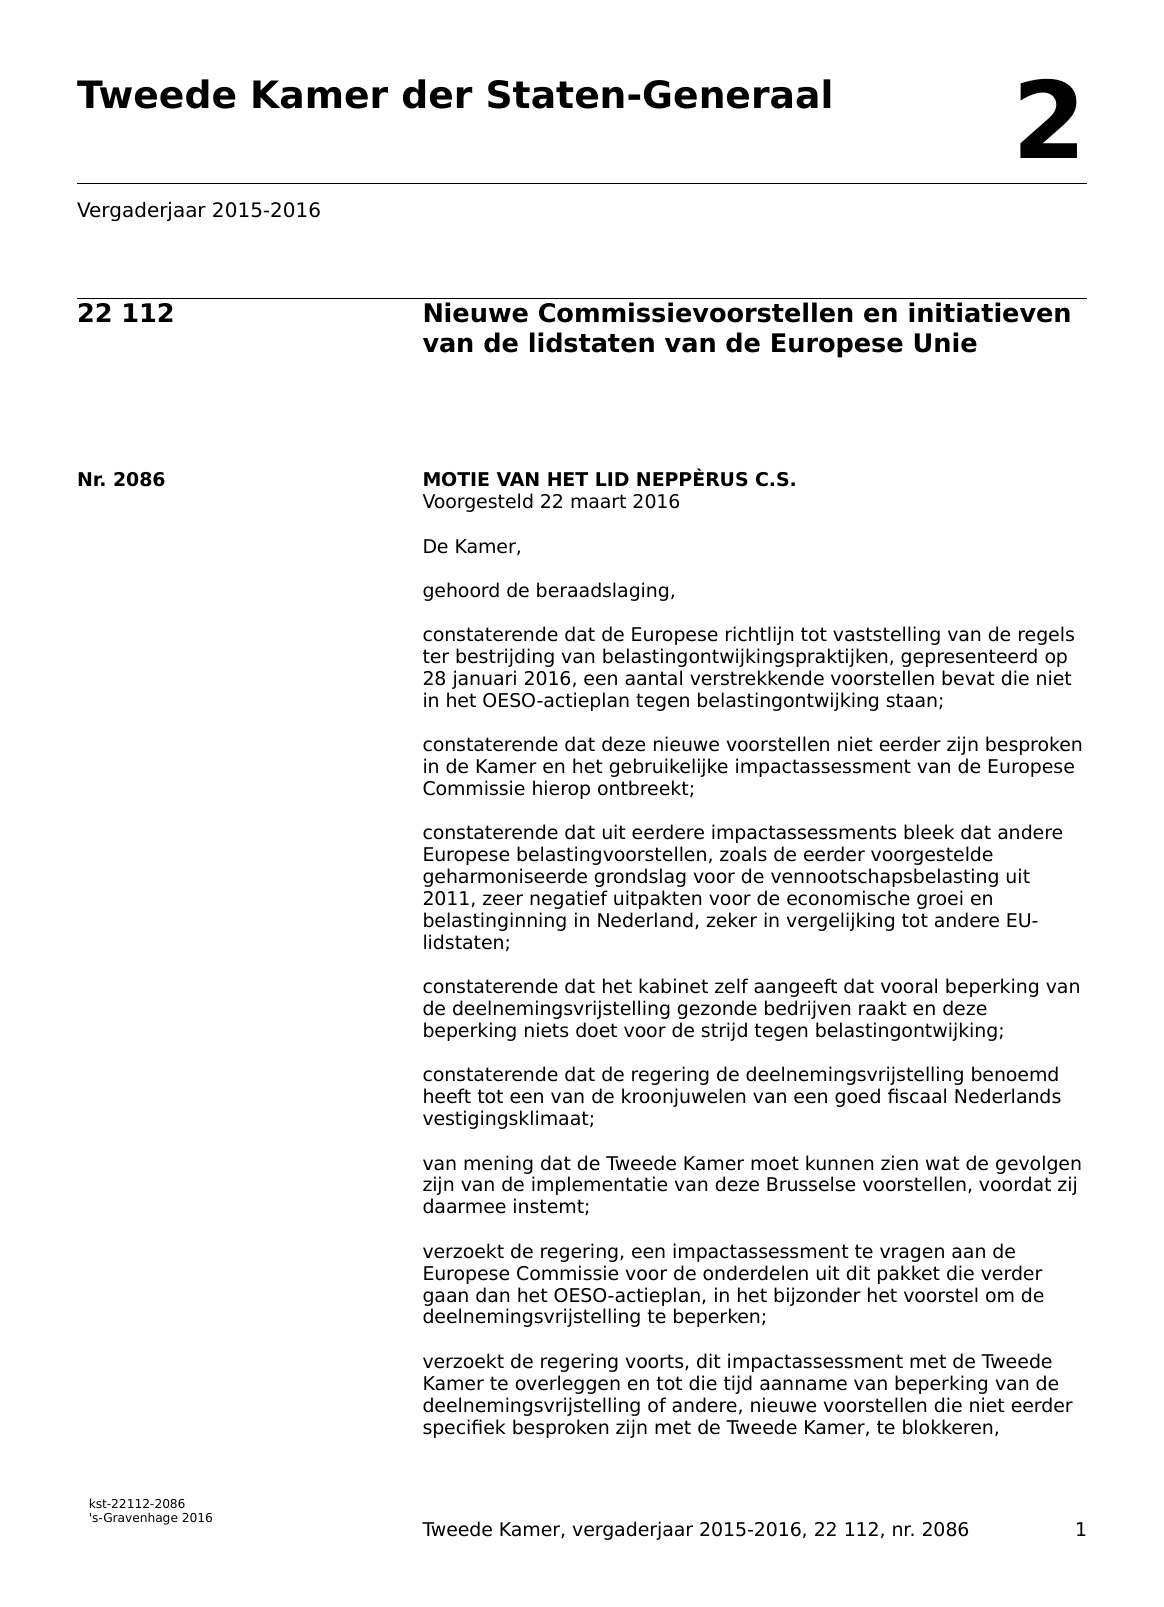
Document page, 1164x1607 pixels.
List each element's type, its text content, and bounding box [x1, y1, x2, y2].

text kst-22112-2086 [88, 1497, 323, 1511]
text verzoekt de regering, een impactassessment te vragen aan de Europese Commissie voor de onderdelen uit dit pakket die verder gaan dan het OESO-actieplan, in het bijzonder het voorstel om de deelnemingsvrijstelling te beperken; [422, 1241, 1087, 1328]
text constaterende dat deze nieuwe voorstellen niet eerder zijn besproken in de Kamer en het gebruikelijke impactassessment van de Europese Commissie hierop ontbreekt; [422, 734, 1087, 800]
subtitle 22 112 Nieuwe Commissievoorstellen en initiatieven van de lidstaten van de Europese Unie [77, 299, 1087, 358]
text constaterende dat het kabinet zelf aangeeft dat vooral beperking van de deelnemingsvrijstelling gezonde bedrijven raakt en deze beperking niets doet voor de strijd tegen belastingontwijking; [422, 976, 1087, 1042]
table_cell Vergaderjaar 2015-2016 [77, 184, 1087, 298]
subtitle Nr. 2086 MOTIE VAN HET LID NEPPЀRUS C.S. [77, 469, 1087, 491]
text 's-Gravenhage 2016 [88, 1511, 323, 1525]
table_header 2 [886, 59, 1087, 183]
text constaterende dat de regering de deelnemingsvrijstelling benoemd heeft tot een van de kroonjuwelen van een goed fiscaal Nederlands vestigingsklimaat; [422, 1064, 1087, 1130]
text De Kamer, [422, 536, 1087, 557]
text gehoord de beraadslaging, [422, 580, 1087, 602]
text constaterende dat de Europese richtlijn tot vaststelling van de regels ter bestrijding van belastingontwijkingspraktijken, gepresenteerd op 28 januari 2016, een aantal verstrekkende voorstellen bevat die niet in het OESO-actieplan tegen belastingontwijking staan; [422, 624, 1087, 712]
text verzoekt de regering voorts, dit impactassessment met de Tweede Kamer te overleggen en tot die tijd aanname van beperking van de deelnemingsvrijstelling of andere, nieuwe voorstellen die niet eerder specifiek besproken zijn met de Tweede Kamer, te blokkeren, [422, 1351, 1087, 1438]
text constaterende dat uit eerdere impactassessments bleek dat andere Europese belastingvoorstellen, zoals de eerder voorgestelde geharmoniseerde grondslag voor de vennootschapsbelasting uit 2011, zeer negatief uitpakten voor de economische groei en belastinginning in Nederland, zeker in vergelijking tot andere EU-lidstaten; [422, 822, 1087, 954]
text van mening dat de Tweede Kamer moet kunnen zien wat de gevolgen zijn van de implementatie van deze Brusselse voorstellen, voordat zij daarmee instemt; [422, 1152, 1087, 1218]
text Voorgesteld 22 maart 2016 [422, 491, 1087, 513]
table_header Tweede Kamer der Staten-Generaal [77, 59, 886, 183]
